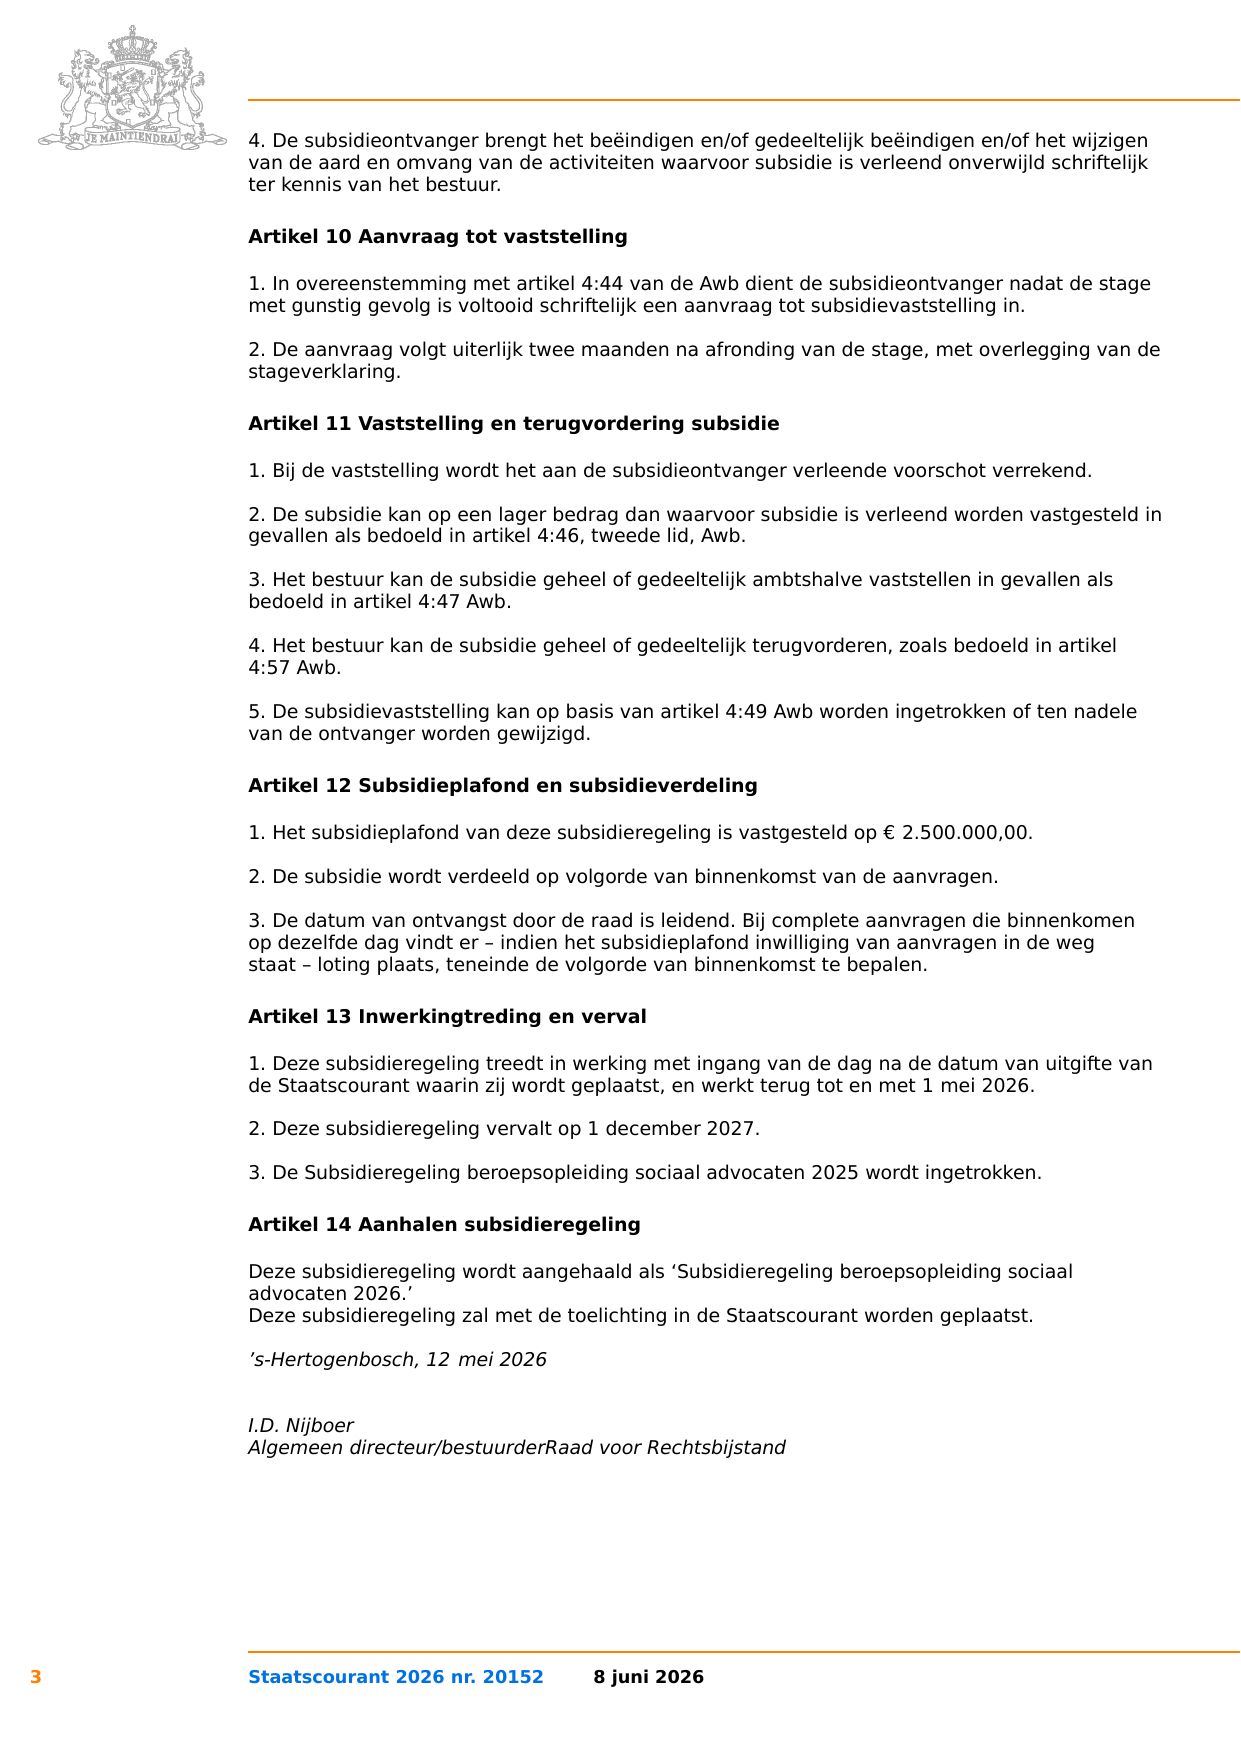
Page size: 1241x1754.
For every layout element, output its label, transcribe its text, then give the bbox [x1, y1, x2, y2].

text I.D. Nijboer Algemeen directeur/bestuurderRaad voor Rechtsbijstand [248, 1393, 1163, 1459]
text 1. Bij de vaststelling wordt het aan de subsidieontvanger verleende voorschot verrekend. [248, 459, 1163, 482]
subtitle Artikel 12 Subsidieplafond en subsidieverdeling [248, 775, 1163, 797]
text 1. Het subsidieplafond van deze subsidieregeling is vastgesteld op € 2.500.000,00. [248, 822, 1163, 844]
text 4. Het bestuur kan de subsidie geheel of gedeeltelijk terugvorderen, zoals bedoeld in artikel 4:57 Awb. [248, 635, 1163, 679]
text 2. De subsidie wordt verdeeld op volgorde van binnenkomst van de aanvragen. [248, 866, 1163, 888]
subtitle Artikel 14 Aanhalen subsidieregeling [248, 1214, 1163, 1236]
text 1. In overeenstemming met artikel 4:44 van de Awb dient de subsidieontvanger nadat de stage met gunstig gevolg is voltooid schriftelijk een aanvraag tot subsidievaststelling in. [248, 273, 1163, 317]
text 2. Deze subsidieregeling vervalt op 1 december 2027. [248, 1118, 1163, 1140]
text Deze subsidieregeling wordt aangehaald als ‘Subsidieregeling beroepsopleiding sociaal advocaten 2026.’ [248, 1261, 1163, 1305]
text Deze subsidieregeling zal met de toelichting in de Staatscourant worden geplaatst. [248, 1305, 1163, 1327]
text 5. De subsidievaststelling kan op basis van artikel 4:49 Awb worden ingetrokken of ten nadele van de ontvanger worden gewijzigd. [248, 701, 1163, 745]
text 1. Deze subsidieregeling treedt in werking met ingang van de dag na de datum van uitgifte van de Staatscourant waarin zij wordt geplaatst, en werkt terug tot en met 1 mei 2026. [248, 1052, 1163, 1096]
picture [38, 25, 227, 150]
text 3. Het bestuur kan de subsidie geheel of gedeeltelijk ambtshalve vaststellen in gevallen als bedoeld in artikel 4:47 Awb. [248, 569, 1163, 613]
text ’s-Hertogenbosch, 12 mei 2026 [248, 1349, 1163, 1371]
subtitle Artikel 11 Vaststelling en terugvordering subsidie [248, 413, 1163, 434]
subtitle Artikel 10 Aanvraag tot vaststelling [248, 226, 1163, 248]
text 2. De aanvraag volgt uiterlijk twee maanden na afronding van de stage, met overlegging van de stageverklaring. [248, 339, 1163, 383]
text 2. De subsidie kan op een lager bedrag dan waarvoor subsidie is verleend worden vastgesteld in gevallen als bedoeld in artikel 4:46, tweede lid, Awb. [248, 503, 1163, 547]
text 4. De subsidieontvanger brengt het beëindigen en/of gedeeltelijk beëindigen en/of het wijzigen van de aard en omvang van de activiteiten waarvoor subsidie is verleend onverwijld schriftelijk ter kennis van het bestuur. [248, 130, 1163, 196]
subtitle Artikel 13 Inwerkingtreding en verval [248, 1006, 1163, 1027]
text 3. De Subsidieregeling beroepsopleiding sociaal advocaten 2025 wordt ingetrokken. [248, 1162, 1163, 1184]
text 3. De datum van ontvangst door de raad is leidend. Bij complete aanvragen die binnenkomen op dezelfde dag vindt er – indien het subsidieplafond inwilliging van aanvragen in de weg staat – loting plaats, teneinde de volgorde van binnenkomst te bepalen. [248, 909, 1163, 976]
